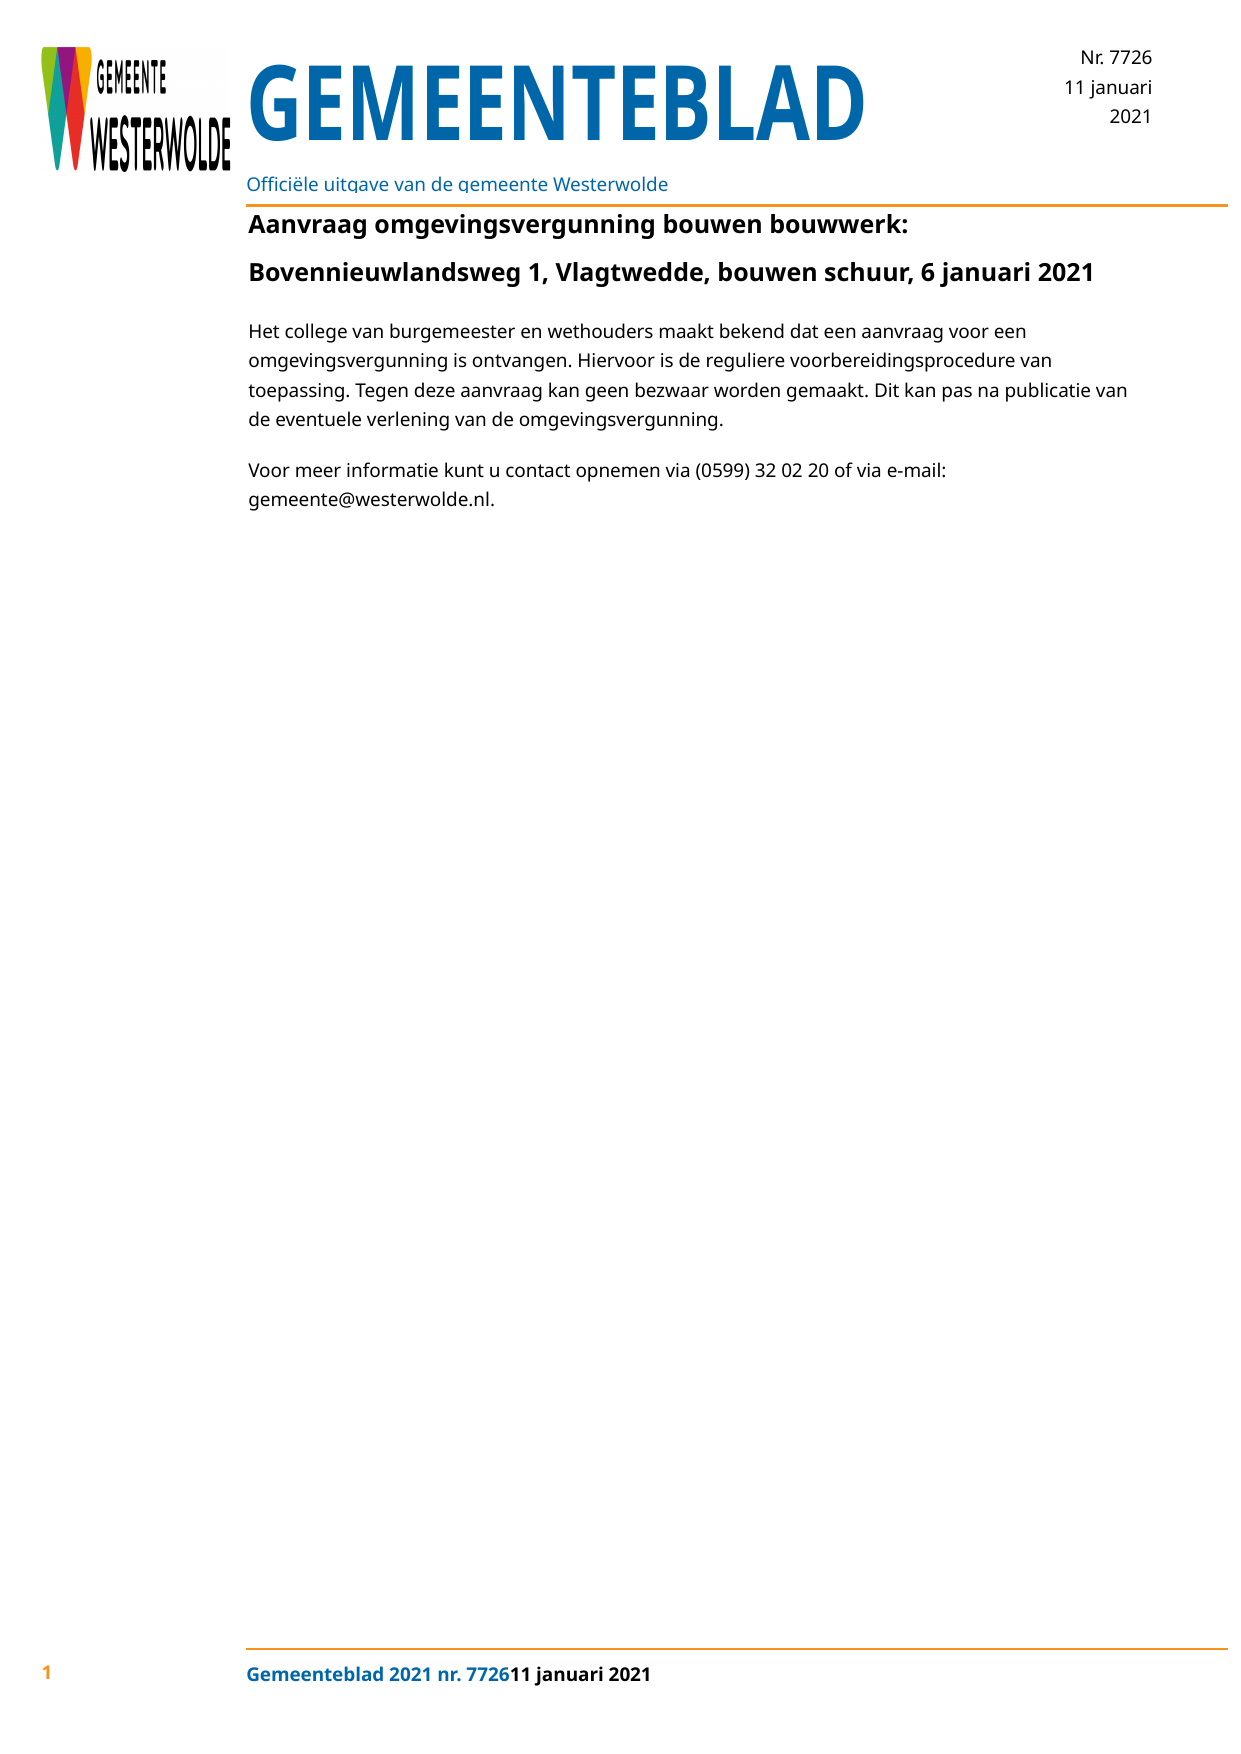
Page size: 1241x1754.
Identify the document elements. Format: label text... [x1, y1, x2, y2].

text Aanvraag omgevingsvergunning bouwen bouwwerk: Bovennieuwlandsweg 1, Vlagtwedde, bouwen schuur, 6 januari 2021 [248, 207, 1152, 288]
text Het college van burgemeester en wethouders maakt bekend dat een aanvraag voor een omgevingsvergunning is ontvangen. Hiervoor is de reguliere voorbereidingsprocedure van toepassing. Tegen deze aanvraag kan geen bezwaar worden gemaakt. Dit kan pas na publicatie van de eventuele verlening van de omgevingsvergunning. [248, 318, 1152, 432]
text Voor meer informatie kunt u contact opnemen via (0599) 32 02 20 of via e-mail: gemeente@westerwolde.nl. [248, 457, 1152, 512]
picture [41, 47, 231, 172]
